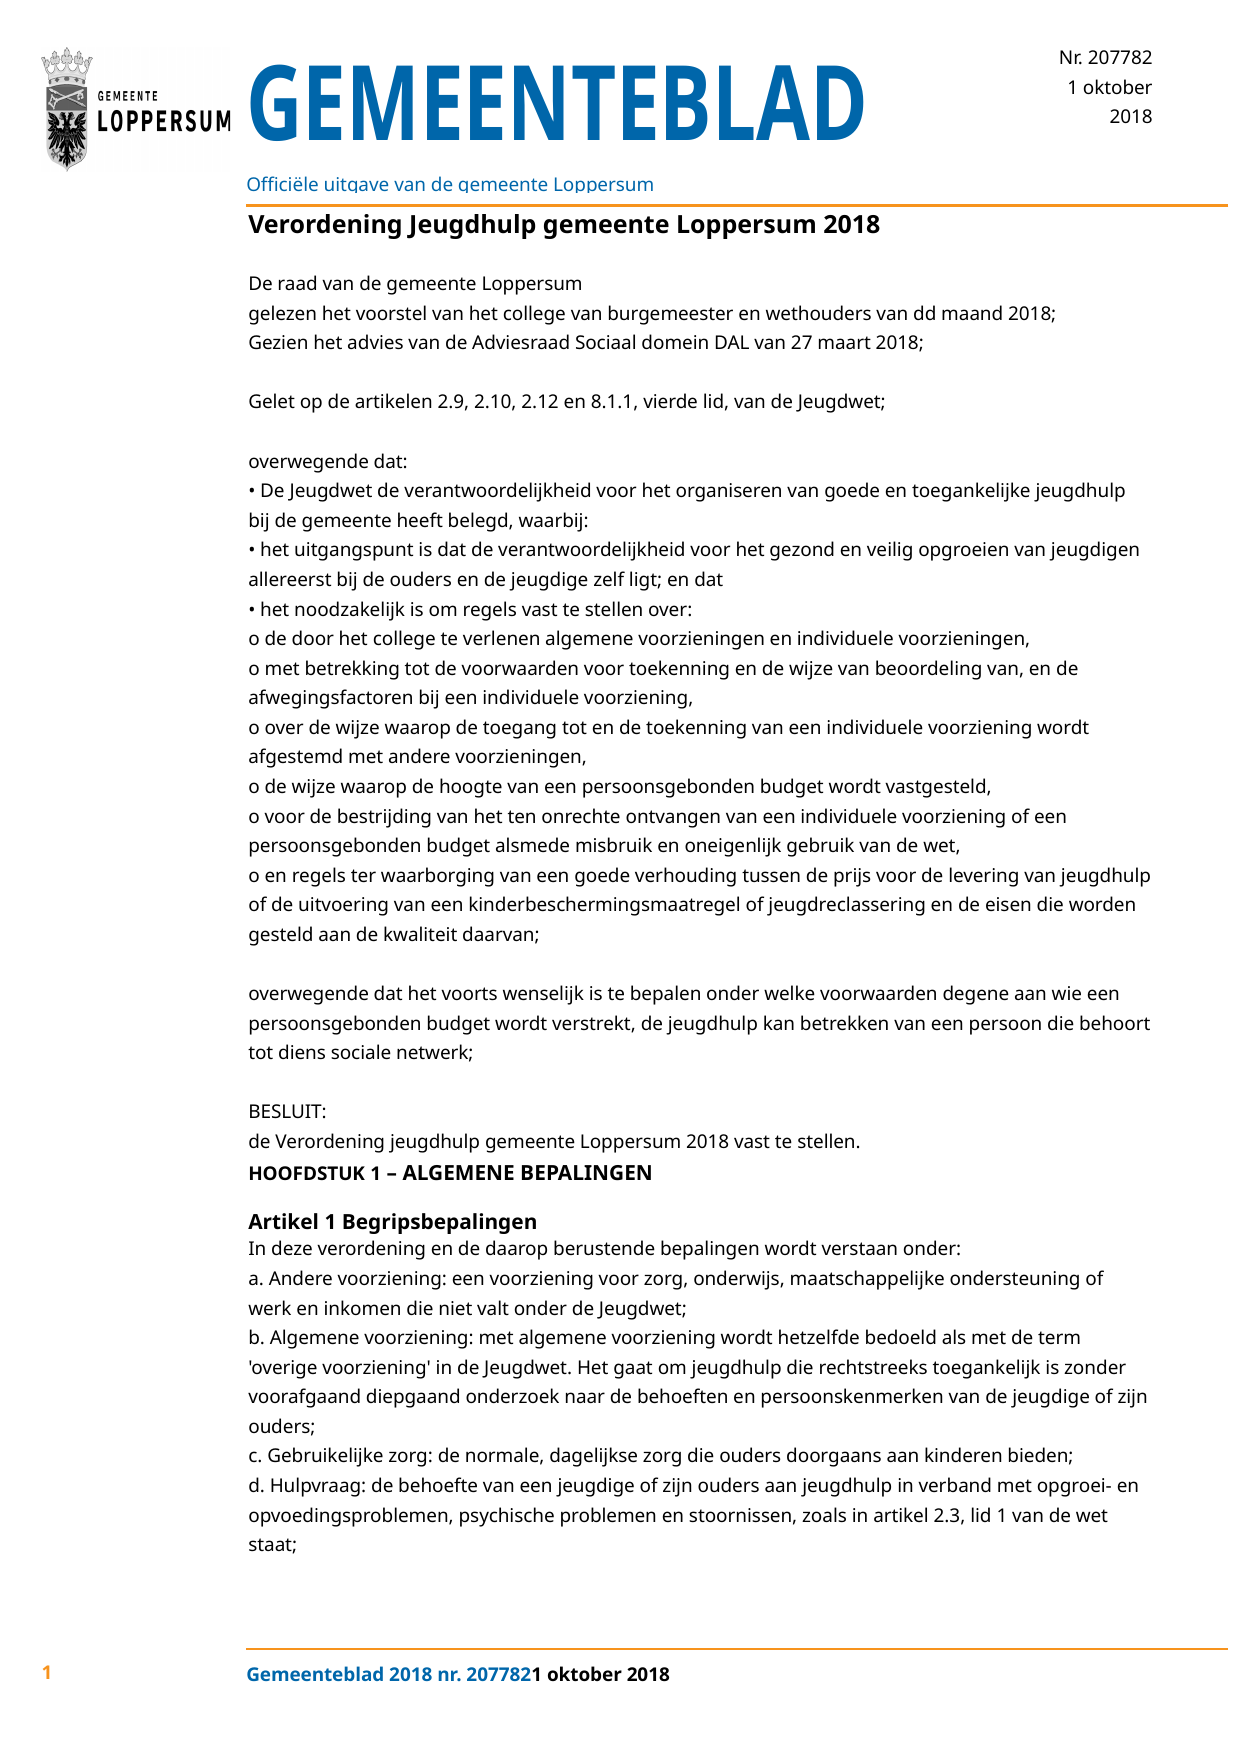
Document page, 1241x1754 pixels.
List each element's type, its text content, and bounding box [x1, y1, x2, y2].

text Verordening Jeugdhulp gemeente Loppersum 2018 [248, 207, 1152, 241]
text Gezien het advies van de Adviesraad Sociaal domein DAL van 27 maart 2018; [248, 329, 1152, 355]
text Artikel 1 Begripsbepalingen [248, 1207, 1152, 1236]
text • De Jeugdwet de verantwoordelijkheid voor het organiseren van goede en toegankelijke jeugdhulp bij de gemeente heeft belegd, waarbij: [248, 477, 1152, 533]
text b. Algemene voorziening: met algemene voorziening wordt hetzelfde bedoeld als met de term 'overige voorziening' in de Jeugdwet. Het gaat om jeugdhulp die rechtstreeks toegankelijk is zonder voorafgaand diepgaand onderzoek naar de behoeften en persoonskenmerken van de jeugdige of zijn ouders; [248, 1324, 1152, 1439]
text In deze verordening en de daarop berustende bepalingen wordt verstaan onder: [248, 1236, 1152, 1261]
text o voor de bestrijding van het ten onrechte ontvangen van een individuele voorziening of een persoonsgebonden budget alsmede misbruik en oneigenlijk gebruik van de wet, [248, 803, 1152, 858]
picture [41, 47, 231, 172]
text o de wijze waarop de hoogte van een persoonsgebonden budget wordt vastgesteld, [248, 773, 1152, 799]
text o de door het college te verlenen algemene voorzieningen en individuele voorzieningen, [248, 625, 1152, 651]
text overwegende dat: [248, 448, 1152, 473]
text • het uitgangspunt is dat de verantwoordelijkheid voor het gezond en veilig opgroeien van jeugdigen allereerst bij de ouders en de jeugdige zelf ligt; en dat [248, 537, 1152, 592]
text HOOFDSTUK 1 – ALGEMENE BEPALINGEN [248, 1158, 1152, 1186]
text • het noodzakelijk is om regels vast te stellen over: [248, 596, 1152, 621]
text overwegende dat het voorts wenselijk is te bepalen onder welke voorwaarden degene aan wie een persoonsgebonden budget wordt verstrekt, de jeugdhulp kan betrekken van een persoon die behoort tot diens sociale netwerk; [248, 980, 1152, 1065]
text de Verordening jeugdhulp gemeente Loppersum 2018 vast te stellen. [248, 1128, 1152, 1154]
text d. Hulpvraag: de behoefte van een jeugdige of zijn ouders aan jeugdhulp in verband met opgroei- en opvoedingsproblemen, psychische problemen en stoornissen, zoals in artikel 2.3, lid 1 van de wet staat; [248, 1472, 1152, 1557]
text a. Andere voorziening: een voorziening voor zorg, onderwijs, maatschappelijke ondersteuning of werk en inkomen die niet valt onder de Jeugdwet; [248, 1265, 1152, 1320]
text o en regels ter waarborging van een goede verhouding tussen de prijs voor de levering van jeugdhulp of de uitvoering van een kinderbeschermingsmaatregel of jeugdreclassering en de eisen die worden gesteld aan de kwaliteit daarvan; [248, 862, 1152, 947]
text o over de wijze waarop de toegang tot en de toekenning van een individuele voorziening wordt afgestemd met andere voorzieningen, [248, 714, 1152, 769]
text De raad van de gemeente Loppersum [248, 270, 1152, 296]
text gelezen het voorstel van het college van burgemeester en wethouders van dd maand 2018; [248, 300, 1152, 326]
text BESLUIT: [248, 1099, 1152, 1124]
text c. Gebruikelijke zorg: de normale, dagelijkse zorg die ouders doorgaans aan kinderen bieden; [248, 1443, 1152, 1468]
text o met betrekking tot de voorwaarden voor toekenning en de wijze van beoordeling van, en de afwegingsfactoren bij een individuele voorziening, [248, 655, 1152, 710]
text Gelet op de artikelen 2.9, 2.10, 2.12 en 8.1.1, vierde lid, van de Jeugdwet; [248, 389, 1152, 414]
